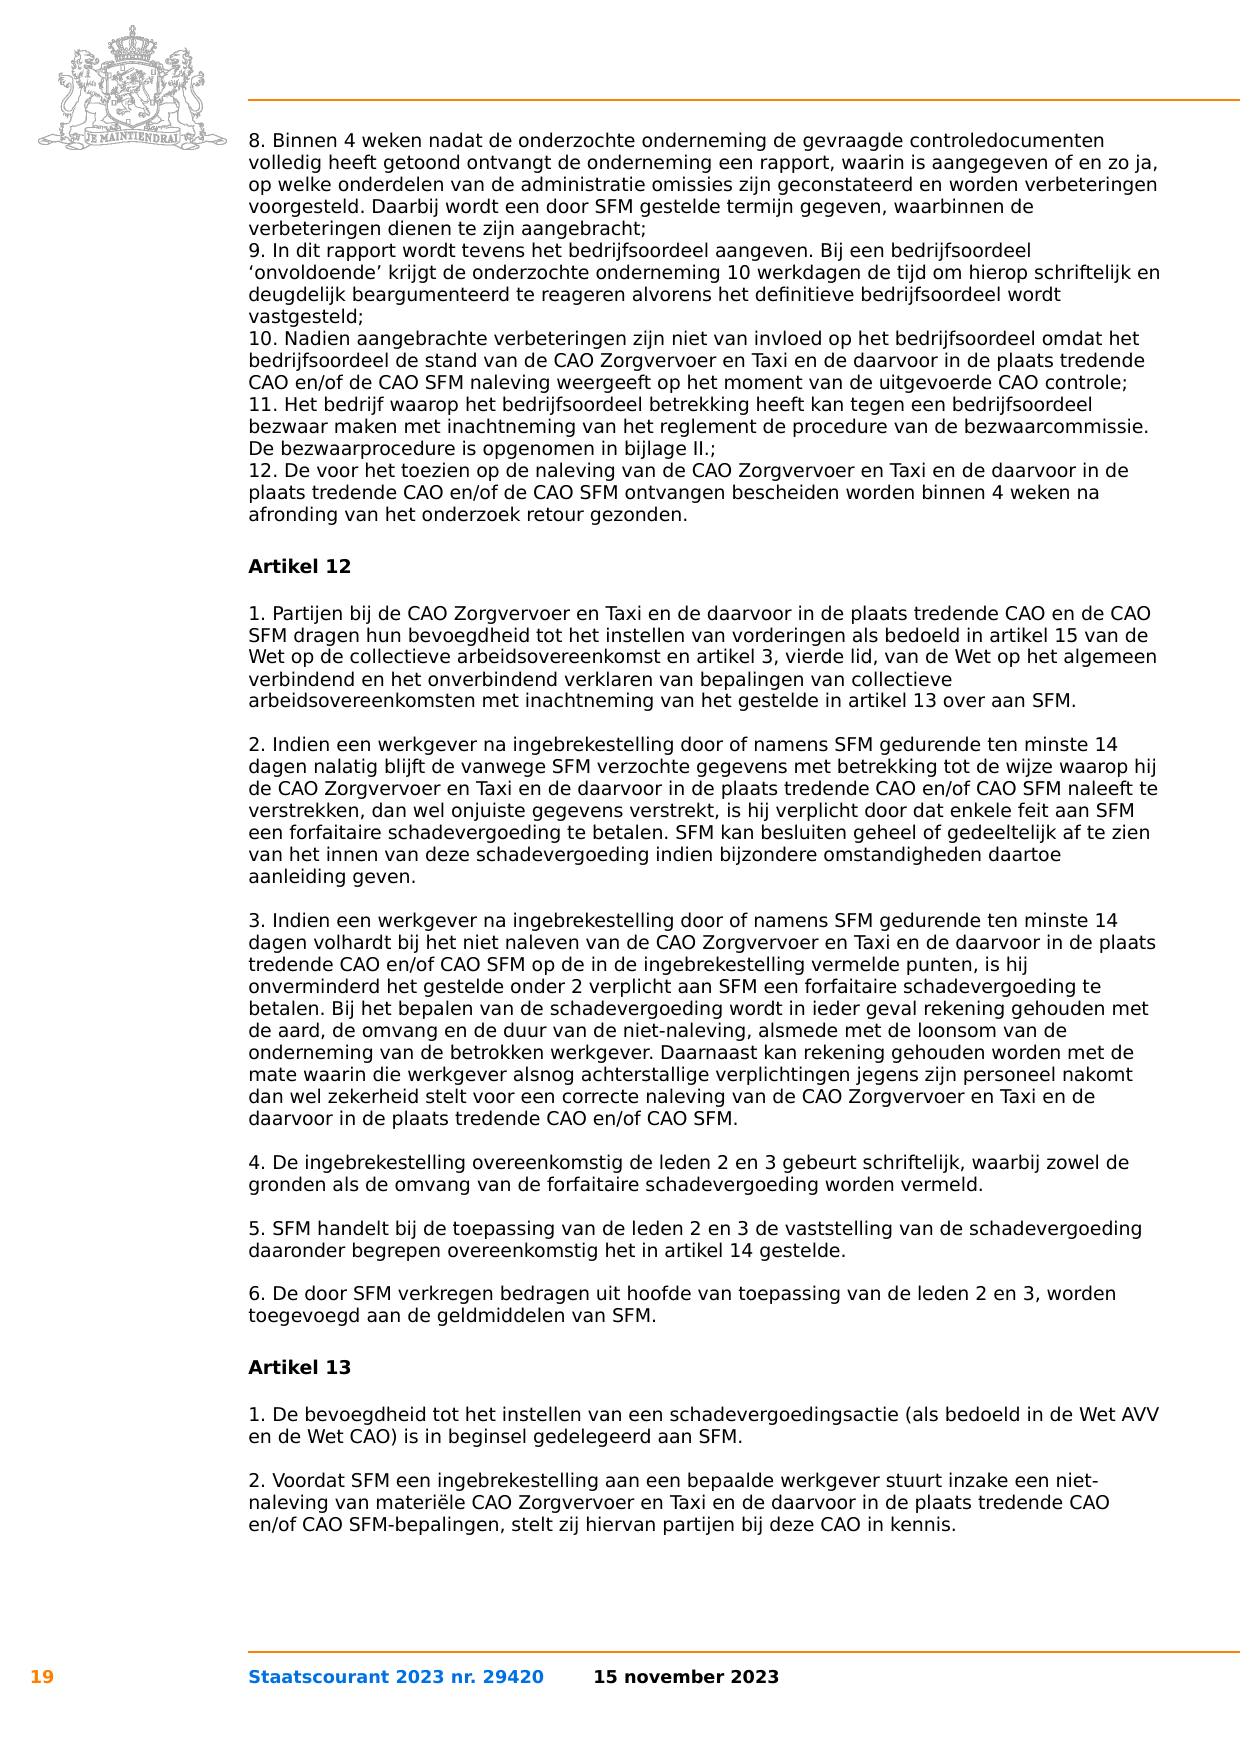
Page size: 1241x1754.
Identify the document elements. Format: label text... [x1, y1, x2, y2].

text 12. De voor het toezien op de naleving van de CAO Zorgvervoer en Taxi en de daarvoor in de plaats tredende CAO en/of de CAO SFM ontvangen bescheiden worden binnen 4 weken na afronding van het onderzoek retour gezonden. [248, 459, 1163, 526]
text 5. SFM handelt bij de toepassing van de leden 2 en 3 de vaststelling van de schadevergoeding daaronder begrepen overeenkomstig het in artikel 14 gestelde. [248, 1217, 1163, 1261]
text 1. De bevoegdheid tot het instellen van een schadevergoedingsactie (als bedoeld in de Wet AVV en de Wet CAO) is in beginsel gedelegeerd aan SFM. [248, 1404, 1163, 1448]
text 10. Nadien aangebrachte verbeteringen zijn niet van invloed op het bedrijfsoordeel omdat het bedrijfsoordeel de stand van de CAO Zorgvervoer en Taxi en de daarvoor in de plaats tredende CAO en/of de CAO SFM naleving weergeeft op het moment van de uitgevoerde CAO controle; [248, 328, 1163, 394]
subtitle Artikel 12 [248, 556, 1163, 577]
text 11. Het bedrijf waarop het bedrijfsoordeel betrekking heeft kan tegen een bedrijfsoordeel bezwaar maken met inachtneming van het reglement de procedure van de bezwaarcommissie. De bezwaarprocedure is opgenomen in bijlage II.; [248, 394, 1163, 459]
text 1. Partijen bij de CAO Zorgvervoer en Taxi en de daarvoor in de plaats tredende CAO en de CAO SFM dragen hun bevoegdheid tot het instellen van vorderingen als bedoeld in artikel 15 van de Wet op de collectieve arbeidsovereenkomst en artikel 3, vierde lid, van de Wet op het algemeen verbindend en het onverbindend verklaren van bepalingen van collectieve arbeidsovereenkomsten met inachtneming van het gestelde in artikel 13 over aan SFM. [248, 602, 1163, 712]
text 2. Voordat SFM een ingebrekestelling aan een bepaalde werkgever stuurt inzake een niet-naleving van materiële CAO Zorgvervoer en Taxi en de daarvoor in de plaats tredende CAO en/of CAO SFM-bepalingen, stelt zij hiervan partijen bij deze CAO in kennis. [248, 1470, 1163, 1536]
text 8. Binnen 4 weken nadat de onderzochte onderneming de gevraagde controledocumenten volledig heeft getoond ontvangt de onderneming een rapport, waarin is aangegeven of en zo ja, op welke onderdelen van de administratie omissies zijn geconstateerd en worden verbeteringen voorgesteld. Daarbij wordt een door SFM gestelde termijn gegeven, waarbinnen de verbeteringen dienen te zijn aangebracht; [248, 130, 1163, 240]
text 4. De ingebrekestelling overeenkomstig de leden 2 en 3 gebeurt schriftelijk, waarbij zowel de gronden als de omvang van de forfaitaire schadevergoeding worden vermeld. [248, 1152, 1163, 1196]
text 2. Indien een werkgever na ingebrekestelling door of namens SFM gedurende ten minste 14 dagen nalatig blijft de vanwege SFM verzochte gegevens met betrekking tot de wijze waarop hij de CAO Zorgvervoer en Taxi en de daarvoor in de plaats tredende CAO en/of CAO SFM naleeft te verstrekken, dan wel onjuiste gegevens verstrekt, is hij verplicht door dat enkele feit aan SFM een forfaitaire schadevergoeding te betalen. SFM kan besluiten geheel of gedeeltelijk af te zien van het innen van deze schadevergoeding indien bijzondere omstandigheden daartoe aanleiding geven. [248, 734, 1163, 888]
text 6. De door SFM verkregen bedragen uit hoofde van toepassing van de leden 2 en 3, worden toegevoegd aan de geldmiddelen van SFM. [248, 1283, 1163, 1327]
picture [38, 25, 227, 150]
subtitle Artikel 13 [248, 1357, 1163, 1379]
text 9. In dit rapport wordt tevens het bedrijfsoordeel aangeven. Bij een bedrijfsoordeel ‘onvoldoende’ krijgt de onderzochte onderneming 10 werkdagen de tijd om hierop schriftelijk en deugdelijk beargumenteerd te reageren alvorens het definitieve bedrijfsoordeel wordt vastgesteld; [248, 240, 1163, 328]
text 3. Indien een werkgever na ingebrekestelling door of namens SFM gedurende ten minste 14 dagen volhardt bij het niet naleven van de CAO Zorgvervoer en Taxi en de daarvoor in de plaats tredende CAO en/of CAO SFM op de in de ingebrekestelling vermelde punten, is hij onverminderd het gestelde onder 2 verplicht aan SFM een forfaitaire schadevergoeding te betalen. Bij het bepalen van de schadevergoeding wordt in ieder geval rekening gehouden met de aard, de omvang en de duur van de niet-naleving, alsmede met de loonsom van de onderneming van de betrokken werkgever. Daarnaast kan rekening gehouden worden met de mate waarin die werkgever alsnog achterstallige verplichtingen jegens zijn personeel nakomt dan wel zekerheid stelt voor een correcte naleving van de CAO Zorgvervoer en Taxi en de daarvoor in de plaats tredende CAO en/of CAO SFM. [248, 910, 1163, 1130]
